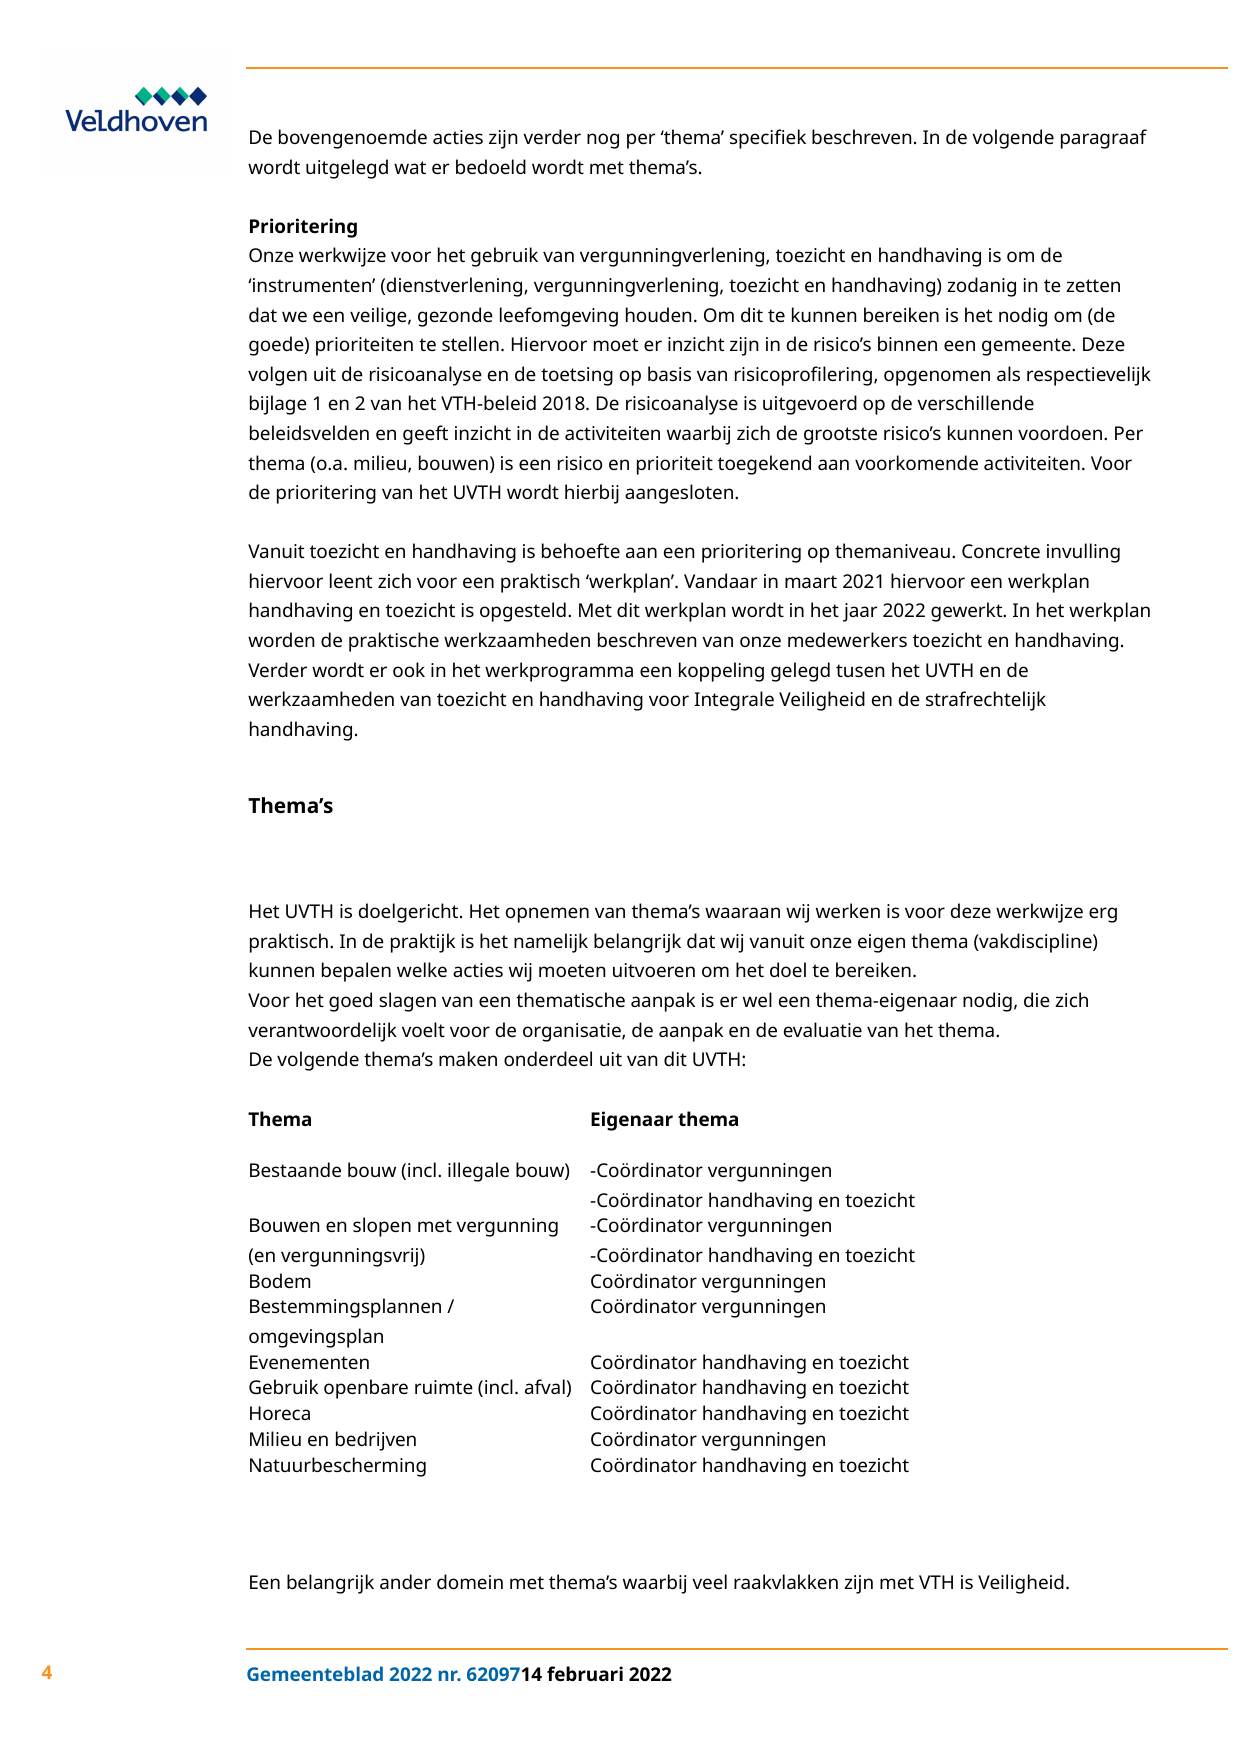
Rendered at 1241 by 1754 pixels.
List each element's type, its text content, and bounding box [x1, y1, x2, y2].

table_header Eigenaar thema [590, 1106, 1152, 1131]
table_cell Milieu en bedrijven [248, 1426, 590, 1452]
table_cell [590, 1131, 1152, 1157]
table_cell Gebruik openbare ruimte (incl. afval) [248, 1375, 590, 1400]
text De bovengenoemde acties zijn verder nog per ‘thema’ specifiek beschreven. In de volgende paragraaf wordt uitgelegd wat er bedoeld wordt met thema’s. [248, 124, 1152, 180]
picture [41, 47, 231, 172]
table_cell -Coördinator vergunningen -Coördinator handhaving en toezicht [590, 1213, 1152, 1268]
text De volgende thema’s maken onderdeel uit van dit UVTH: [248, 1046, 1152, 1072]
text Het UVTH is doelgericht. Het opnemen van thema’s waaraan wij werken is voor deze werkwijze erg praktisch. In de praktijk is het namelijk belangrijk dat wij vanuit onze eigen thema (vakdiscipline) kunnen bepalen welke acties wij moeten uitvoeren om het doel te bereiken. [248, 898, 1152, 983]
text Een belangrijk ander domein met thema’s waarbij veel raakvlakken zijn met VTH is Veiligheid. [248, 1569, 1152, 1595]
text Onze werkwijze voor het gebruik van vergunningverlening, toezicht en handhaving is om de ‘instrumenten’ (dienstverlening, vergunningverlening, toezicht en handhaving) zodanig in te zetten dat we een veilige, gezonde leefomgeving houden. Om dit te kunnen bereiken is het nodig om (de goede) prioriteiten te stellen. Hiervoor moet er inzicht zijn in de risico’s binnen een gemeente. Deze volgen uit de risicoanalyse en de toetsing op basis van risicoprofilering, opgenomen als respectievelijk bijlage 1 en 2 van het VTH-beleid 2018. De risicoanalyse is uitgevoerd op de verschillende beleidsvelden en geeft inzicht in de activiteiten waarbij zich de grootste risico’s kunnen voordoen. Per thema (o.a. milieu, bouwen) is een risico en prioriteit toegekend aan voorkomende activiteiten. Voor de prioritering van het UVTH wordt hierbij aangesloten. [248, 243, 1152, 505]
text Voor het goed slagen van een thematische aanpak is er wel een thema-eigenaar nodig, die zich verantwoordelijk voelt voor de organisatie, de aanpak en de evaluatie van het thema. [248, 987, 1152, 1043]
table_cell Bodem [248, 1268, 590, 1293]
table_cell Coördinator handhaving en toezicht [590, 1452, 1152, 1477]
table_cell Coördinator handhaving en toezicht [590, 1349, 1152, 1374]
text Vanuit toezicht en handhaving is behoefte aan een prioritering op themaniveau. Concrete invulling hiervoor leent zich voor een praktisch ‘werkplan’. Vandaar in maart 2021 hiervoor een werkplan handhaving en toezicht is opgesteld. Met dit werkplan wordt in het jaar 2022 gewerkt. In het werkplan worden de praktische werkzaamheden beschreven van onze medewerkers toezicht en handhaving. Verder wordt er ook in het werkprogramma een koppeling gelegd tusen het UVTH en de werkzaamheden van toezicht en handhaving voor Integrale Veiligheid en de strafrechtelijk handhaving. [248, 538, 1152, 742]
table_cell Bestemmingsplannen / omgevingsplan [248, 1294, 590, 1349]
table_cell Coördinator vergunningen [590, 1268, 1152, 1293]
table_cell Bouwen en slopen met vergunning (en vergunningsvrij) [248, 1213, 590, 1268]
table_cell -Coördinator vergunningen -Coördinator handhaving en toezicht [590, 1157, 1152, 1212]
table_cell Coördinator vergunningen [590, 1426, 1152, 1452]
text Prioritering [248, 213, 1152, 239]
table_cell Coördinator vergunningen [590, 1294, 1152, 1349]
table_cell Bestaande bouw (incl. illegale bouw) [248, 1157, 590, 1212]
table_cell [248, 1131, 590, 1157]
table_cell Evenementen [248, 1349, 590, 1374]
table_cell Horeca [248, 1400, 590, 1426]
table_cell Natuurbescherming [248, 1452, 590, 1477]
table_cell Coördinator handhaving en toezicht [590, 1375, 1152, 1400]
table_cell Coördinator handhaving en toezicht [590, 1400, 1152, 1426]
text Thema’s [248, 791, 1152, 820]
table_header Thema [248, 1106, 590, 1131]
